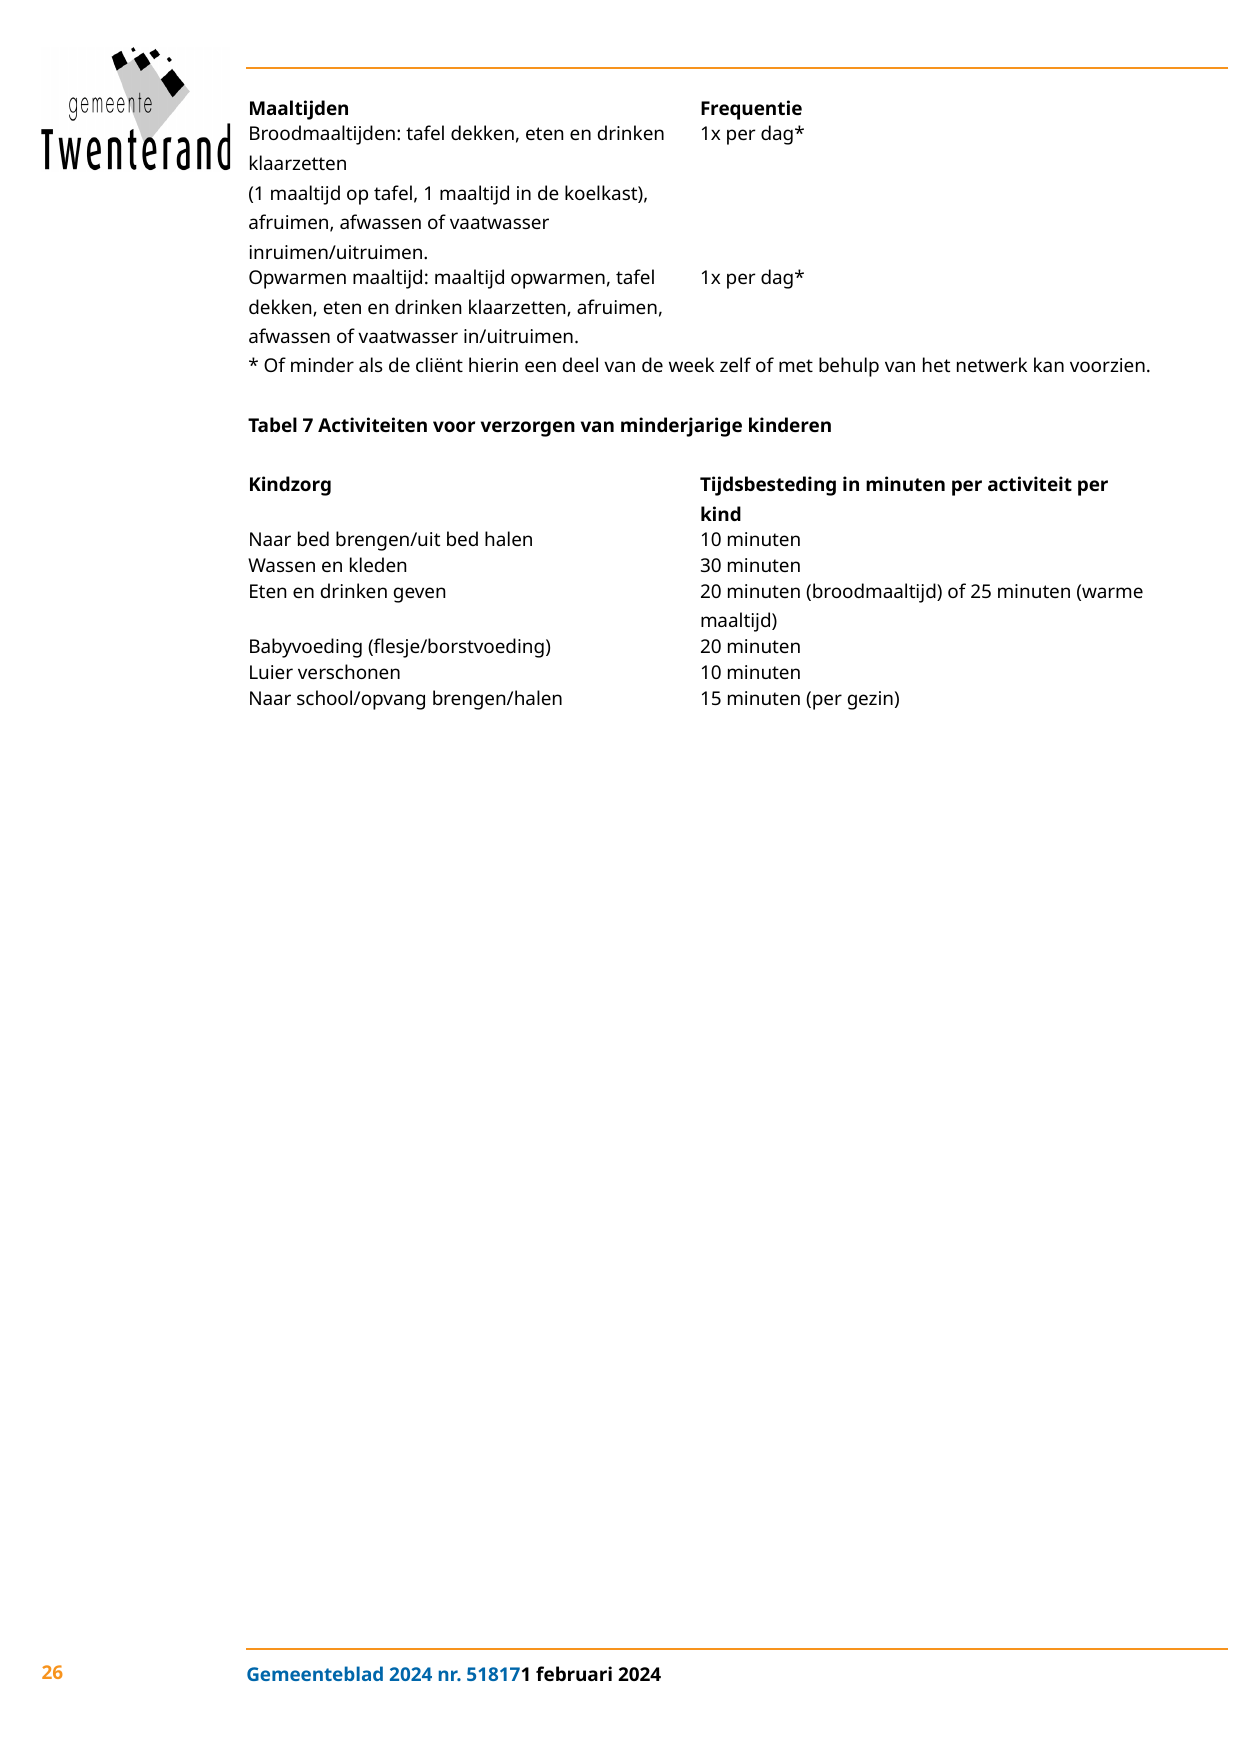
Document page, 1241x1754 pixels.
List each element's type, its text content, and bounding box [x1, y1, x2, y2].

table_cell Luier verschonen [248, 659, 700, 685]
table_cell Babyvoeding (flesje/borstvoeding) [248, 633, 700, 659]
table_cell Naar school/opvang brengen/halen [248, 685, 700, 710]
table_header Tijdsbesteding in minuten per activiteit per kind [700, 471, 1152, 526]
table_cell Opwarmen maaltijd: maaltijd opwarmen, tafel dekken, eten en drinken klaarzetten, afruimen, afwassen of vaatwasser in/uitruimen. [248, 265, 700, 349]
table_cell 15 minuten (per gezin) [700, 685, 1152, 710]
table_cell 10 minuten [700, 659, 1152, 685]
table_header Kindzorg [248, 471, 700, 526]
table_cell 30 minuten [700, 552, 1152, 578]
table_cell Eten en drinken geven [248, 578, 700, 633]
picture [41, 47, 231, 172]
text Tabel 7 Activiteiten voor verzorgen van minderjarige kinderen [248, 412, 1152, 438]
table_header Frequentie [700, 95, 1152, 121]
table_cell 20 minuten (broodmaaltijd) of 25 minuten (warme maaltijd) [700, 578, 1152, 633]
table_cell 20 minuten [700, 633, 1152, 659]
table_cell 1x per dag* [700, 121, 1152, 264]
table_cell Naar bed brengen/uit bed halen [248, 526, 700, 552]
table_cell Wassen en kleden [248, 552, 700, 578]
table_cell 1x per dag* [700, 265, 1152, 349]
table_cell 10 minuten [700, 526, 1152, 552]
text * Of minder als de cliënt hierin een deel van de week zelf of met behulp van het netwerk kan voorzien. [248, 353, 1152, 378]
table_header Maaltijden [248, 95, 700, 121]
table_cell Broodmaaltijden: tafel dekken, eten en drinken klaarzetten (1 maaltijd op tafel, 1 maaltijd in de koelkast), afruimen, afwassen of vaatwasser inruimen/uitruimen. [248, 121, 700, 264]
